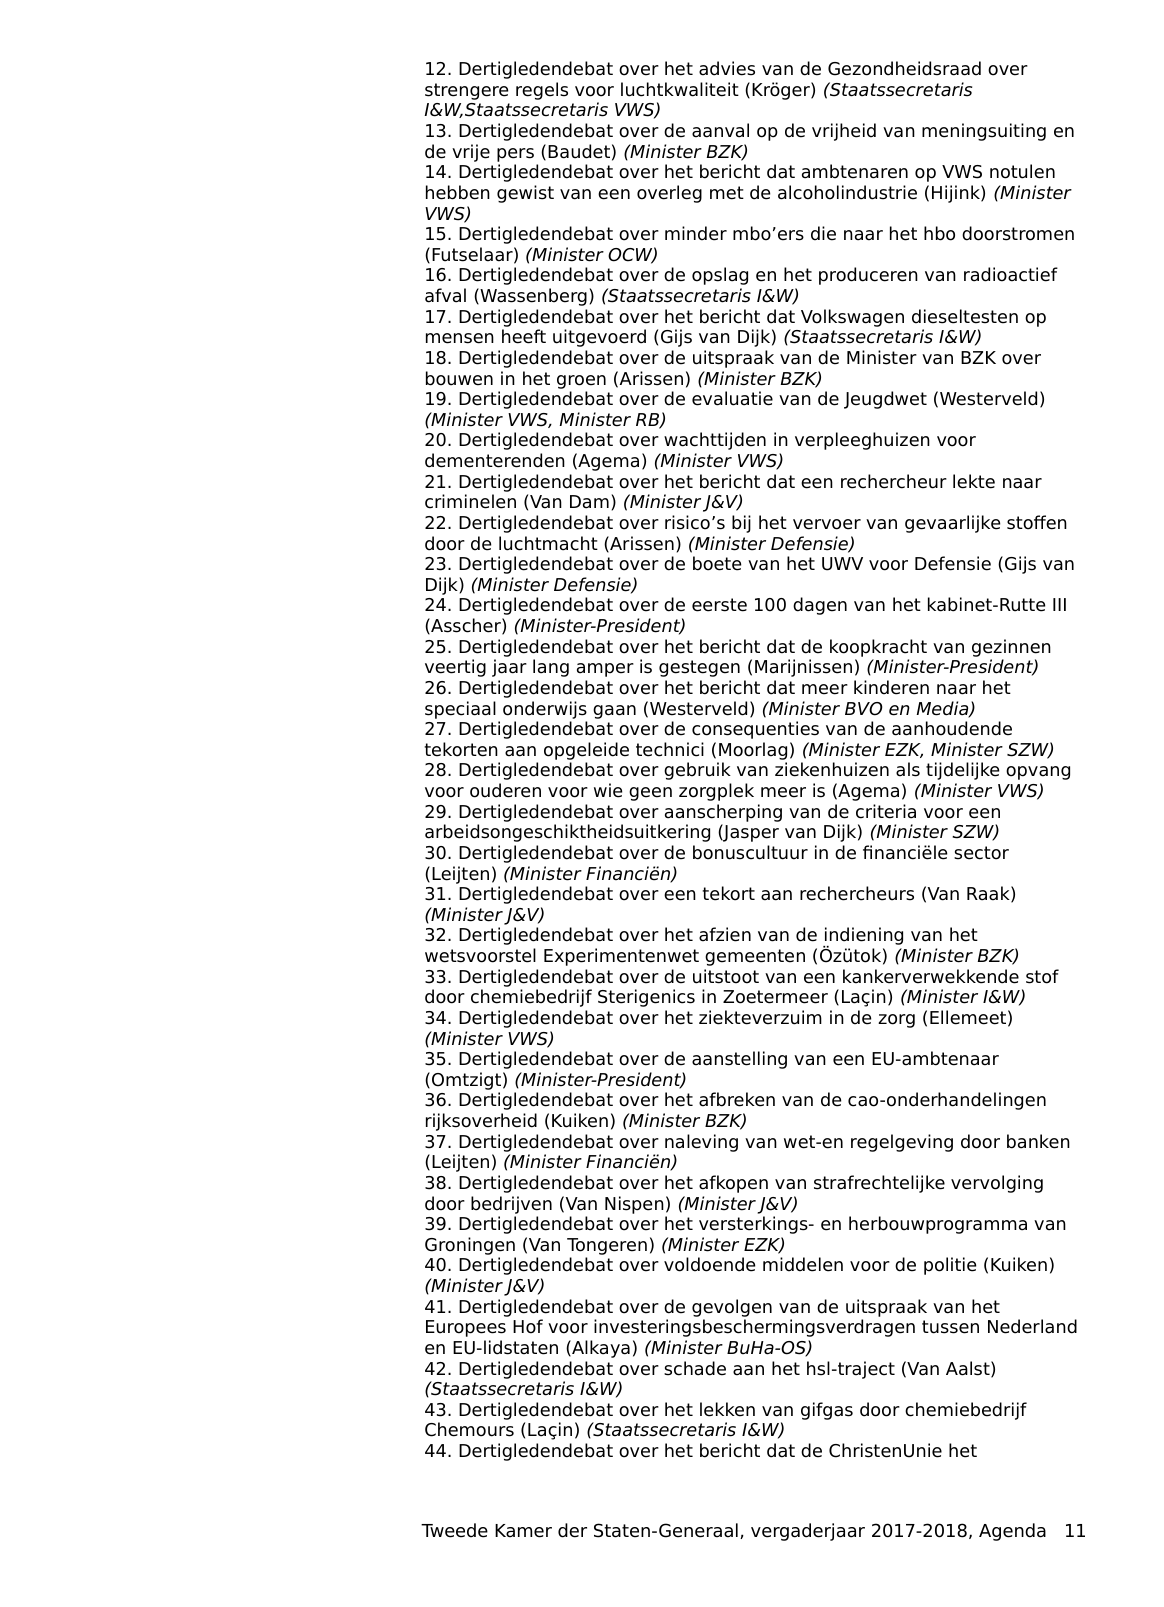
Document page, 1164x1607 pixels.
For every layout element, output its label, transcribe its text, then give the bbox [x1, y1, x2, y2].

table_cell 26. Dertigledendebat over het bericht dat meer kinderen naar het speciaal onderwijs gaan (Westerveld) (Minister BVO en Media) [418, 678, 1087, 719]
table_cell [401, 348, 418, 389]
table_cell 35. Dertigledendebat over de aanstelling van een EU-ambtenaar (Omtzigt) (Minister-President) [418, 1049, 1087, 1090]
table_cell [77, 1173, 401, 1214]
table_cell 39. Dertigledendebat over het versterkings- en herbouwprogramma van Groningen (Van Tongeren) (Minister EZK) [418, 1214, 1087, 1255]
table_cell 40. Dertigledendebat over voldoende middelen voor de politie (Kuiken) (Minister J&V) [418, 1255, 1087, 1297]
table_cell [77, 307, 401, 348]
table_cell [401, 265, 418, 307]
table_cell 23. Dertigledendebat over de boete van het UWV voor Defensie (Gijs van Dijk) (Minister Defensie) [418, 554, 1087, 595]
table_cell 32. Dertigledendebat over het afzien van de indiening van het wetsvoorstel Experimentenwet gemeenten (Özütok) (Minister BZK) [418, 925, 1087, 967]
table_cell [77, 1049, 401, 1090]
table_cell [401, 760, 418, 802]
table_cell [77, 678, 401, 719]
table_cell [401, 595, 418, 637]
table_cell [77, 121, 401, 162]
table_cell 31. Dertigledendebat over een tekort aan rechercheurs (Van Raak) (Minister J&V) [418, 884, 1087, 925]
table_cell [401, 1214, 418, 1255]
table_cell 34. Dertigledendebat over het ziekteverzuim in de zorg (Ellemeet) (Minister VWS) [418, 1008, 1087, 1049]
table_cell 25. Dertigledendebat over het bericht dat de koopkracht van gezinnen veertig jaar lang amper is gestegen (Marijnissen) (Minister-President) [418, 637, 1087, 678]
table_cell 21. Dertigledendebat over het bericht dat een rechercheur lekte naar criminelen (Van Dam) (Minister J&V) [418, 472, 1087, 513]
table_cell [401, 1400, 418, 1441]
table_cell [401, 472, 418, 513]
table_cell [77, 760, 401, 802]
table_cell [77, 513, 401, 554]
table_cell 28. Dertigledendebat over gebruik van ziekenhuizen als tijdelijke opvang voor ouderen voor wie geen zorgplek meer is (Agema) (Minister VWS) [418, 760, 1087, 802]
table_cell [401, 1359, 418, 1400]
table_cell [77, 389, 401, 430]
table_cell [77, 1359, 401, 1400]
table_cell [77, 967, 401, 1008]
table_cell [401, 1297, 418, 1358]
table_cell 44. Dertigledendebat over het bericht dat de ChristenUnie het [418, 1441, 1087, 1462]
table_cell 29. Dertigledendebat over aanscherping van de criteria voor een arbeidsongeschiktheidsuitkering (Jasper van Dijk) (Minister SZW) [418, 802, 1087, 843]
table_cell [401, 925, 418, 967]
table_cell [401, 678, 418, 719]
table_cell [77, 430, 401, 472]
table_cell [401, 802, 418, 843]
table_cell 36. Dertigledendebat over het afbreken van de cao-onderhandelingen rijksoverheid (Kuiken) (Minister BZK) [418, 1090, 1087, 1132]
table_cell [77, 472, 401, 513]
table_cell [77, 1297, 401, 1358]
table_cell 41. Dertigledendebat over de gevolgen van de uitspraak van het Europees Hof voor investeringsbeschermingsverdragen tussen Nederland en EU-lidstaten (Alkaya) (Minister BuHa-OS) [418, 1297, 1087, 1358]
table_cell [77, 1214, 401, 1255]
table_cell [77, 348, 401, 389]
table_cell [401, 1132, 418, 1173]
table_cell 13. Dertigledendebat over de aanval op de vrijheid van meningsuiting en de vrije pers (Baudet) (Minister BZK) [418, 121, 1087, 162]
table_cell [401, 59, 418, 121]
table_cell [77, 1090, 401, 1132]
table_cell [77, 554, 401, 595]
table_cell 22. Dertigledendebat over risico’s bij het vervoer van gevaarlijke stoffen door de luchtmacht (Arissen) (Minister Defensie) [418, 513, 1087, 554]
table_cell [401, 389, 418, 430]
table_cell [401, 307, 418, 348]
table_cell [77, 925, 401, 967]
table_cell [77, 843, 401, 884]
table_cell [401, 224, 418, 265]
table_cell [77, 595, 401, 637]
table_cell [401, 1049, 418, 1090]
table_cell 15. Dertigledendebat over minder mbo’ers die naar het hbo doorstromen (Futselaar) (Minister OCW) [418, 224, 1087, 265]
table_cell 18. Dertigledendebat over de uitspraak van de Minister van BZK over bouwen in het groen (Arissen) (Minister BZK) [418, 348, 1087, 389]
table_cell [401, 1008, 418, 1049]
table_cell 38. Dertigledendebat over het afkopen van strafrechtelijke vervolging door bedrijven (Van Nispen) (Minister J&V) [418, 1173, 1087, 1214]
table_cell [401, 843, 418, 884]
table_cell 16. Dertigledendebat over de opslag en het produceren van radioactief afval (Wassenberg) (Staatssecretaris I&W) [418, 265, 1087, 307]
table_cell [77, 719, 401, 760]
table_cell [401, 1255, 418, 1297]
table_cell [401, 513, 418, 554]
table_cell 12. Dertigledendebat over het advies van de Gezondheidsraad over strengere regels voor luchtkwaliteit (Kröger) (Staatssecretaris I&W,Staatssecretaris VWS) [418, 59, 1087, 121]
table_cell 17. Dertigledendebat over het bericht dat Volkswagen dieseltesten op mensen heeft uitgevoerd (Gijs van Dijk) (Staatssecretaris I&W) [418, 307, 1087, 348]
table_cell [401, 554, 418, 595]
table_cell [77, 1441, 401, 1462]
table_cell [401, 430, 418, 472]
table_cell [401, 884, 418, 925]
table_cell [401, 1441, 418, 1462]
table_cell [77, 637, 401, 678]
table_cell [401, 121, 418, 162]
table_cell 19. Dertigledendebat over de evaluatie van de Jeugdwet (Westerveld) (Minister VWS, Minister RB) [418, 389, 1087, 430]
table_cell [77, 59, 401, 121]
table_cell [77, 802, 401, 843]
table_cell 43. Dertigledendebat over het lekken van gifgas door chemiebedrijf Chemours (Laçin) (Staatssecretaris I&W) [418, 1400, 1087, 1441]
table_cell [77, 224, 401, 265]
table_cell [77, 1132, 401, 1173]
table_cell [401, 1173, 418, 1214]
table_cell [401, 967, 418, 1008]
table_cell 33. Dertigledendebat over de uitstoot van een kankerverwekkende stof door chemiebedrijf Sterigenics in Zoetermeer (Laçin) (Minister I&W) [418, 967, 1087, 1008]
table_cell 30. Dertigledendebat over de bonuscultuur in de financiële sector (Leijten) (Minister Financiën) [418, 843, 1087, 884]
table_cell 14. Dertigledendebat over het bericht dat ambtenaren op VWS notulen hebben gewist van een overleg met de alcoholindustrie (Hijink) (Minister VWS) [418, 162, 1087, 224]
table_cell 37. Dertigledendebat over naleving van wet-en regelgeving door banken (Leijten) (Minister Financiën) [418, 1132, 1087, 1173]
table_cell [77, 162, 401, 224]
table_cell 24. Dertigledendebat over de eerste 100 dagen van het kabinet-Rutte III (Asscher) (Minister-President) [418, 595, 1087, 637]
table_cell [77, 1008, 401, 1049]
table_cell [77, 884, 401, 925]
table_cell [401, 1090, 418, 1132]
table_cell [401, 637, 418, 678]
table_cell 27. Dertigledendebat over de consequenties van de aanhoudende tekorten aan opgeleide technici (Moorlag) (Minister EZK, Minister SZW) [418, 719, 1087, 760]
table_cell [401, 719, 418, 760]
table_cell [77, 265, 401, 307]
table_cell 20. Dertigledendebat over wachttijden in verpleeghuizen voor dementerenden (Agema) (Minister VWS) [418, 430, 1087, 472]
table_cell [77, 1400, 401, 1441]
table_cell 42. Dertigledendebat over schade aan het hsl-traject (Van Aalst) (Staatssecretaris I&W) [418, 1359, 1087, 1400]
table_cell [77, 1255, 401, 1297]
table_cell [401, 162, 418, 224]
